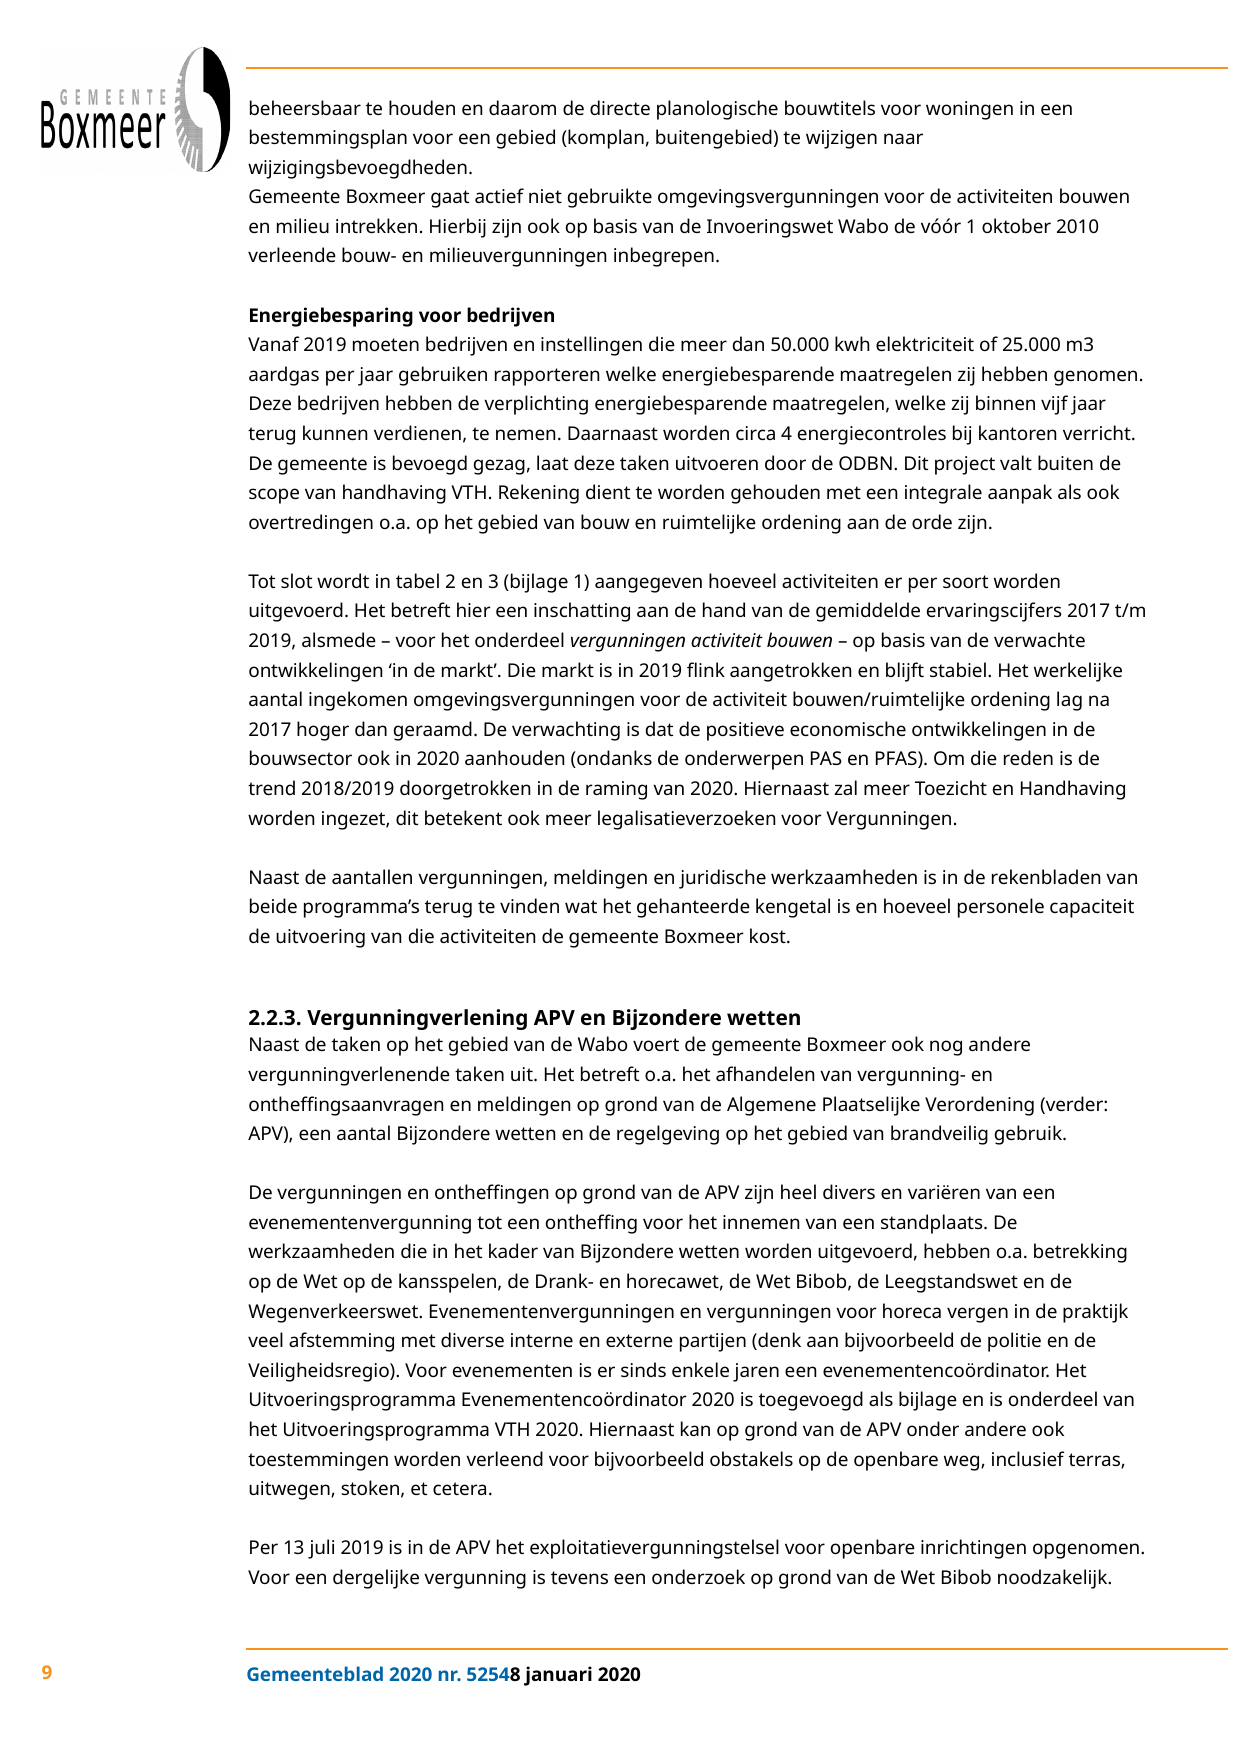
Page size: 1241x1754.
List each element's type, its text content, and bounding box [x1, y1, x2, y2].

text Per 13 juli 2019 is in de APV het exploitatievergunningstelsel voor openbare inrichtingen opgenomen. Voor een dergelijke vergunning is tevens een onderzoek op grond van de Wet Bibob noodzakelijk. [248, 1534, 1152, 1590]
text 2.2.3. Vergunningverlening APV en Bijzondere wetten [248, 1003, 1152, 1032]
picture [41, 47, 231, 172]
text Energiebesparing voor bedrijven [248, 302, 1152, 328]
text De vergunningen en ontheffingen op grond van de APV zijn heel divers en variëren van een evenementenvergunning tot een ontheffing voor het innemen van een standplaats. De werkzaamheden die in het kader van Bijzondere wetten worden uitgevoerd, hebben o.a. betrekking op de Wet op de kansspelen, de Drank- en horecawet, de Wet Bibob, de Leegstandswet en de Wegenverkeerswet. Evenementenvergunningen en vergunningen voor horeca vergen in de praktijk veel afstemming met diverse interne en externe partijen (denk aan bijvoorbeeld de politie en de Veiligheidsregio). Voor evenementen is er sinds enkele jaren een evenementencoördinator. Het Uitvoeringsprogramma Evenementencoördinator 2020 is toegevoegd als bijlage en is onderdeel van het Uitvoeringsprogramma VTH 2020. Hiernaast kan op grond van de APV onder andere ook toestemmingen worden verleend voor bijvoorbeeld obstakels op de openbare weg, inclusief terras, uitwegen, stoken, et cetera. [248, 1179, 1152, 1501]
text Naast de taken op het gebied van de Wabo voert de gemeente Boxmeer ook nog andere vergunningverlenende taken uit. Het betreft o.a. het afhandelen van vergunning- en ontheffingsaanvragen en meldingen op grond van de Algemene Plaatselijke Verordening (verder: APV), een aantal Bijzondere wetten en de regelgeving op het gebied van brandveilig gebruik. [248, 1032, 1152, 1146]
text Gemeente Boxmeer gaat actief niet gebruikte omgevingsvergunningen voor de activiteiten bouwen en milieu intrekken. Hierbij zijn ook op basis van de Invoeringswet Wabo de vóór 1 oktober 2010 verleende bouw- en milieuvergunningen inbegrepen. [248, 183, 1152, 268]
text beheersbaar te houden en daarom de directe planologische bouwtitels voor woningen in een bestemmingsplan voor een gebied (komplan, buitengebied) te wijzigen naar wijzigingsbevoegdheden. [248, 95, 1152, 180]
text Tot slot wordt in tabel 2 en 3 (bijlage 1) aangegeven hoeveel activiteiten er per soort worden uitgevoerd. Het betreft hier een inschatting aan de hand van de gemiddelde ervaringscijfers 2017 t/m 2019, alsmede – voor het onderdeel vergunningen activiteit bouwen – op basis van de verwachte ontwikkelingen ‘in de markt’. Die markt is in 2019 flink aangetrokken en blijft stabiel. Het werkelijke aantal ingekomen omgevingsvergunningen voor de activiteit bouwen/ruimtelijke ordening lag na 2017 hoger dan geraamd. De verwachting is dat de positieve economische ontwikkelingen in de bouwsector ook in 2020 aanhouden (ondanks de onderwerpen PAS en PFAS). Om die reden is de trend 2018/2019 doorgetrokken in de raming van 2020. Hiernaast zal meer Toezicht en Handhaving worden ingezet, dit betekent ook meer legalisatieverzoeken voor Vergunningen. [248, 568, 1152, 831]
text Vanaf 2019 moeten bedrijven en instellingen die meer dan 50.000 kwh elektriciteit of 25.000 m3 aardgas per jaar gebruiken rapporteren welke energiebesparende maatregelen zij hebben genomen. Deze bedrijven hebben de verplichting energiebesparende maatregelen, welke zij binnen vijf jaar terug kunnen verdienen, te nemen. Daarnaast worden circa 4 energiecontroles bij kantoren verricht. De gemeente is bevoegd gezag, laat deze taken uitvoeren door de ODBN. Dit project valt buiten de scope van handhaving VTH. Rekening dient te worden gehouden met een integrale aanpak als ook overtredingen o.a. op het gebied van bouw en ruimtelijke ordening aan de orde zijn. [248, 331, 1152, 535]
text Naast de aantallen vergunningen, meldingen en juridische werkzaamheden is in de rekenbladen van beide programma’s terug te vinden wat het gehanteerde kengetal is en hoeveel personele capaciteit de uitvoering van die activiteiten de gemeente Boxmeer kost. [248, 864, 1152, 949]
